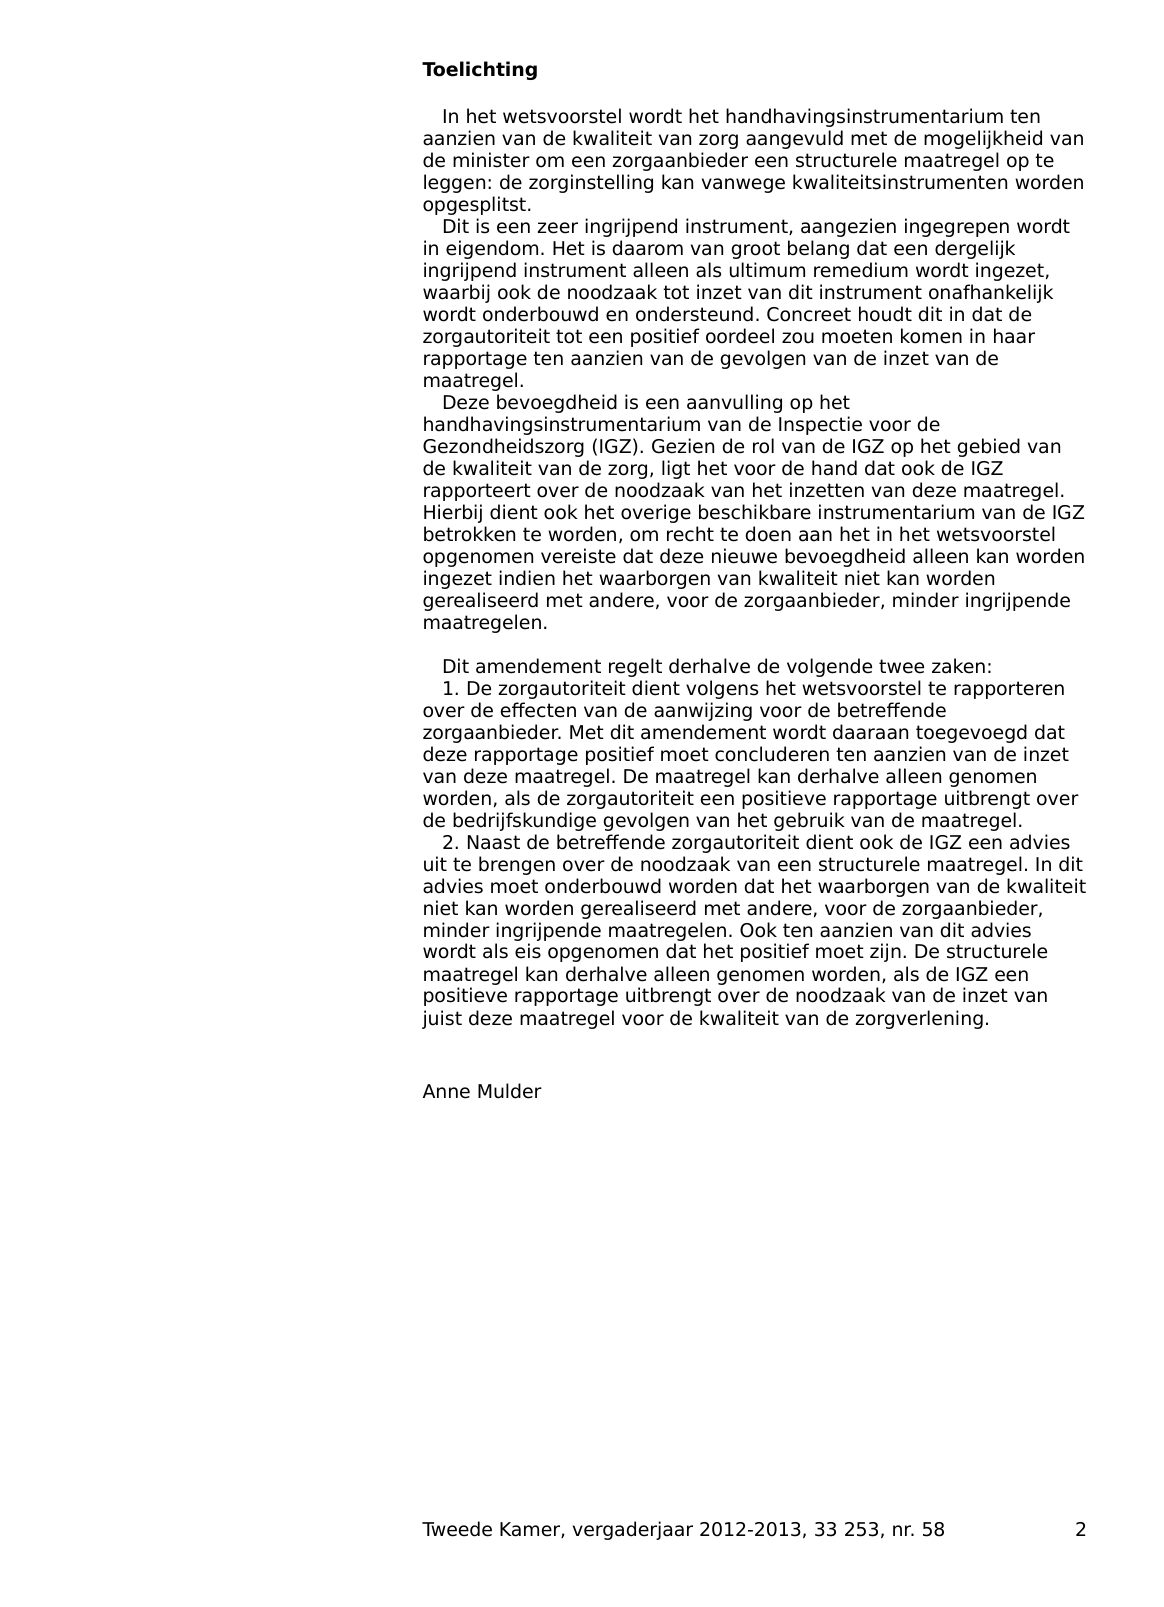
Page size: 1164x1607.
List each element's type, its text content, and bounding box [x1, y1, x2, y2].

text Deze bevoegdheid is een aanvulling op het handhavingsinstrumentarium van de Inspectie voor de Gezondheidszorg (IGZ). Gezien de rol van de IGZ op het gebied van de kwaliteit van de zorg, ligt het voor de hand dat ook de IGZ rapporteert over de noodzaak van het inzetten van deze maatregel. Hierbij dient ook het overige beschikbare instrumentarium van de IGZ betrokken te worden, om recht te doen aan het in het wetsvoorstel opgenomen vereiste dat deze nieuwe bevoegdheid alleen kan worden ingezet indien het waarborgen van kwaliteit niet kan worden gerealiseerd met andere, voor de zorgaanbieder, minder ingrijpende maatregelen. [422, 392, 1087, 633]
text 1. De zorgautoriteit dient volgens het wetsvoorstel te rapporteren over de effecten van de aanwijzing voor de betreffende zorgaanbieder. Met dit amendement wordt daaraan toegevoegd dat deze rapportage positief moet concluderen ten aanzien van de inzet van deze maatregel. De maatregel kan derhalve alleen genomen worden, als de zorgautoriteit een positieve rapportage uitbrengt over de bedrijfskundige gevolgen van het gebruik van de maatregel. [422, 678, 1087, 832]
text Dit is een zeer ingrijpend instrument, aangezien ingegrepen wordt in eigendom. Het is daarom van groot belang dat een dergelijk ingrijpend instrument alleen als ultimum remedium wordt ingezet, waarbij ook de noodzaak tot inzet van dit instrument onafhankelijk wordt onderbouwd en ondersteund. Concreet houdt dit in dat de zorgautoriteit tot een positief oordeel zou moeten komen in haar rapportage ten aanzien van de gevolgen van de inzet van de maatregel. [422, 216, 1087, 392]
text Anne Mulder [422, 1059, 1087, 1103]
subtitle Toelichting [422, 59, 1087, 81]
text Dit amendement regelt derhalve de volgende twee zaken: [422, 656, 1087, 678]
text In het wetsvoorstel wordt het handhavingsinstrumentarium ten aanzien van de kwaliteit van zorg aangevuld met de mogelijkheid van de minister om een zorgaanbieder een structurele maatregel op te leggen: de zorginstelling kan vanwege kwaliteitsinstrumenten worden opgesplitst. [422, 106, 1087, 216]
text 2. Naast de betreffende zorgautoriteit dient ook de IGZ een advies uit te brengen over de noodzaak van een structurele maatregel. In dit advies moet onderbouwd worden dat het waarborgen van de kwaliteit niet kan worden gerealiseerd met andere, voor de zorgaanbieder, minder ingrijpende maatregelen. Ook ten aanzien van dit advies wordt als eis opgenomen dat het positief moet zijn. De structurele maatregel kan derhalve alleen genomen worden, als de IGZ een positieve rapportage uitbrengt over de noodzaak van de inzet van juist deze maatregel voor de kwaliteit van de zorgverlening. [422, 832, 1087, 1029]
